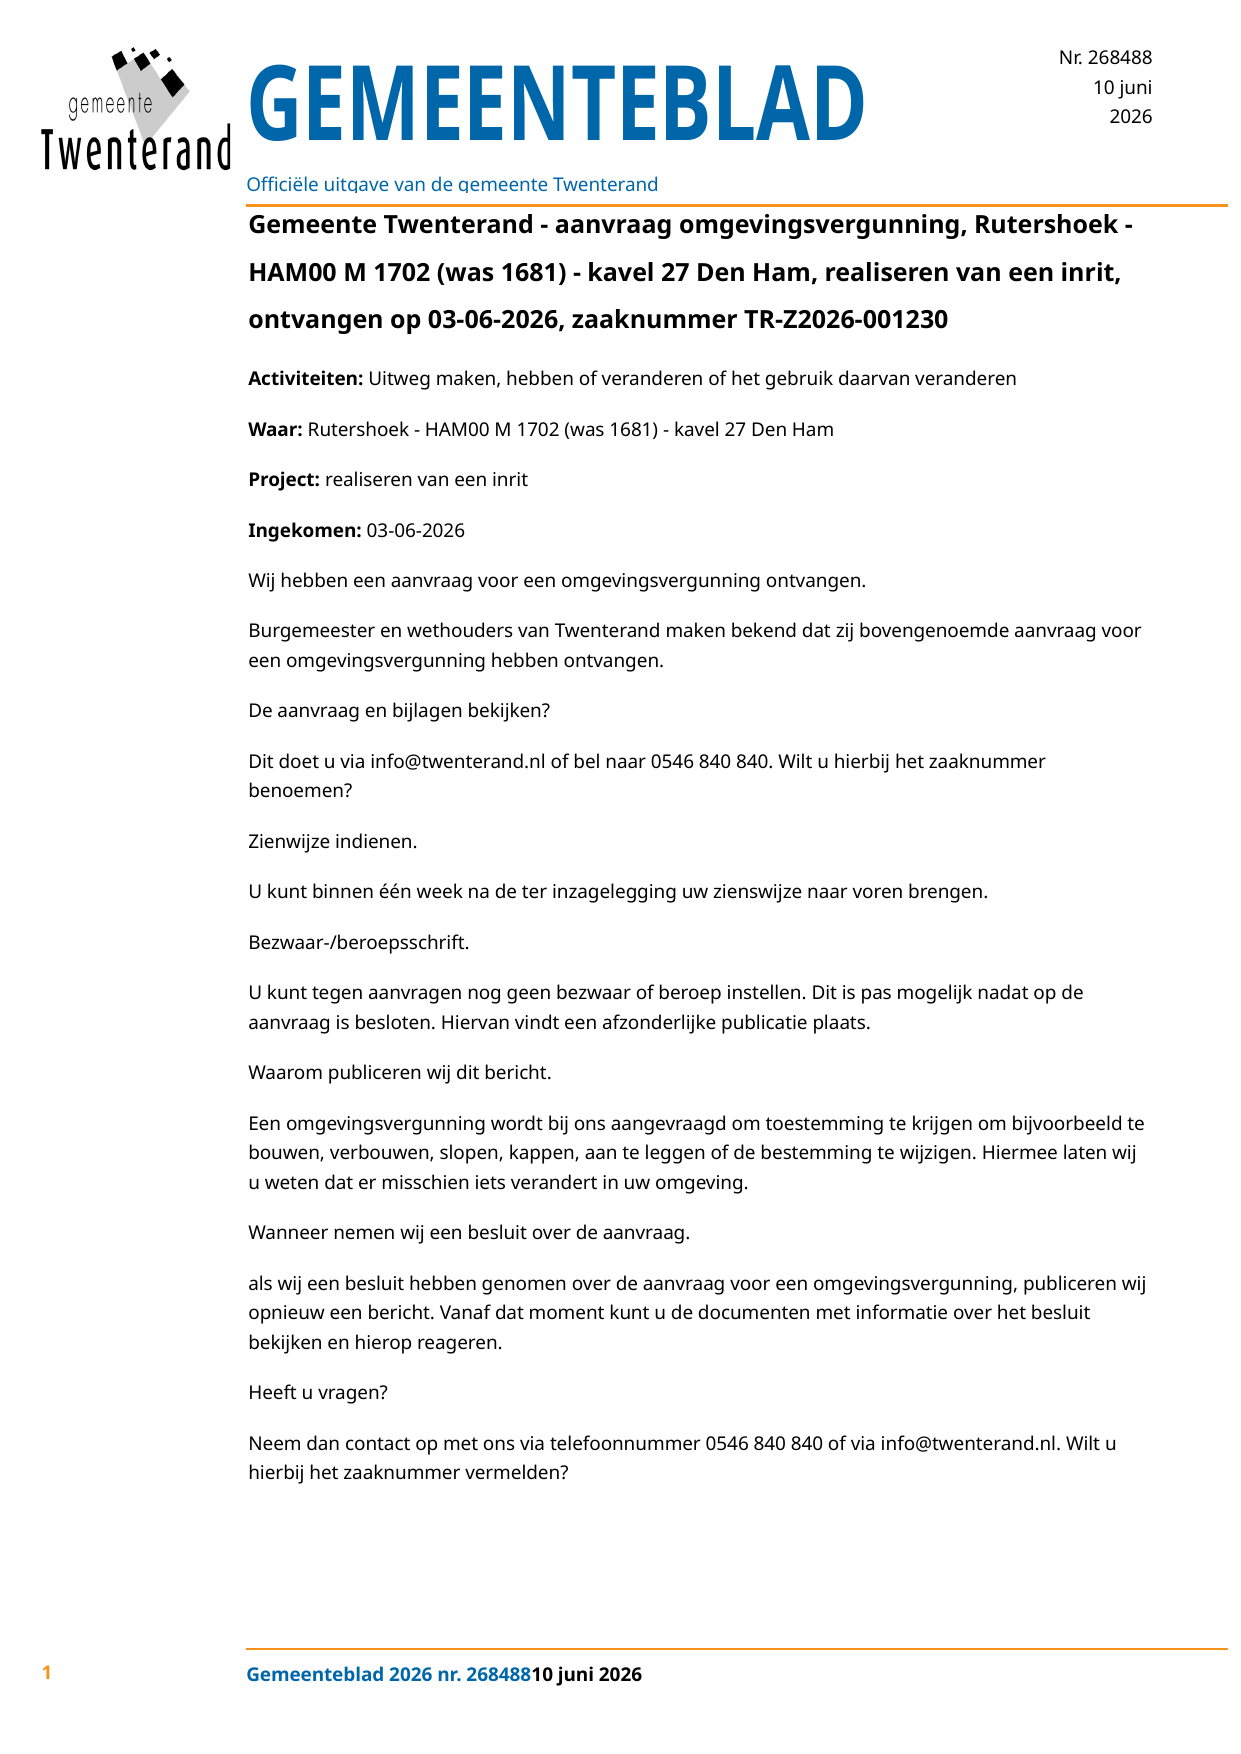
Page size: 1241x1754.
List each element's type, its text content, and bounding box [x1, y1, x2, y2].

text Waar: Rutershoek - HAM00 M 1702 (was 1681) - kavel 27 Den Ham [248, 416, 1152, 442]
text als wij een besluit hebben genomen over de aanvraag voor een omgevingsvergunning, publiceren wij opnieuw een bericht. Vanaf dat moment kunt u de documenten met informatie over het besluit bekijken en hierop reageren. [248, 1270, 1152, 1354]
text Burgemeester en wethouders van Twenterand maken bekend dat zij bovengenoemde aanvraag voor een omgevingsvergunning hebben ontvangen. [248, 618, 1152, 673]
text U kunt binnen één week na de ter inzagelegging uw zienswijze naar voren brengen. [248, 878, 1152, 904]
text Waarom publiceren wij dit bericht. [248, 1059, 1152, 1085]
text Project: realiseren van een inrit [248, 466, 1152, 492]
text Neem dan contact op met ons via telefoonnummer 0546 840 840 of via info@twenterand.nl. Wilt u hierbij het zaaknummer vermelden? [248, 1430, 1152, 1485]
picture [41, 47, 231, 172]
text Een omgevingsvergunning wordt bij ons aangevraagd om toestemming te krijgen om bijvoorbeeld te bouwen, verbouwen, slopen, kappen, aan te leggen of de bestemming te wijzigen. Hiermee laten wij u weten dat er misschien iets verandert in uw omgeving. [248, 1110, 1152, 1194]
text Heeft u vragen? [248, 1379, 1152, 1405]
text Dit doet u via info@twenterand.nl of bel naar 0546 840 840. Wilt u hierbij het zaaknummer benoemen? [248, 748, 1152, 803]
text Ingekomen: 03-06-2026 [248, 517, 1152, 542]
text Zienwijze indienen. [248, 828, 1152, 854]
text Bezwaar-/beroepsschrift. [248, 929, 1152, 954]
text De aanvraag en bijlagen bekijken? [248, 698, 1152, 723]
text U kunt tegen aanvragen nog geen bezwaar of beroep instellen. Dit is pas mogelijk nadat op de aanvraag is besloten. Hiervan vindt een afzonderlijke publicatie plaats. [248, 979, 1152, 1034]
text Gemeente Twenterand - aanvraag omgevingsvergunning, Rutershoek - HAM00 M 1702 (was 1681) - kavel 27 Den Ham, realiseren van een inrit, ontvangen op 03-06-2026, zaaknummer TR-Z2026-001230 [248, 207, 1152, 336]
text Wij hebben een aanvraag voor een omgevingsvergunning ontvangen. [248, 567, 1152, 593]
text Wanneer nemen wij een besluit over de aanvraag. [248, 1219, 1152, 1245]
text Activiteiten: Uitweg maken, hebben of veranderen of het gebruik daarvan veranderen [248, 366, 1152, 391]
